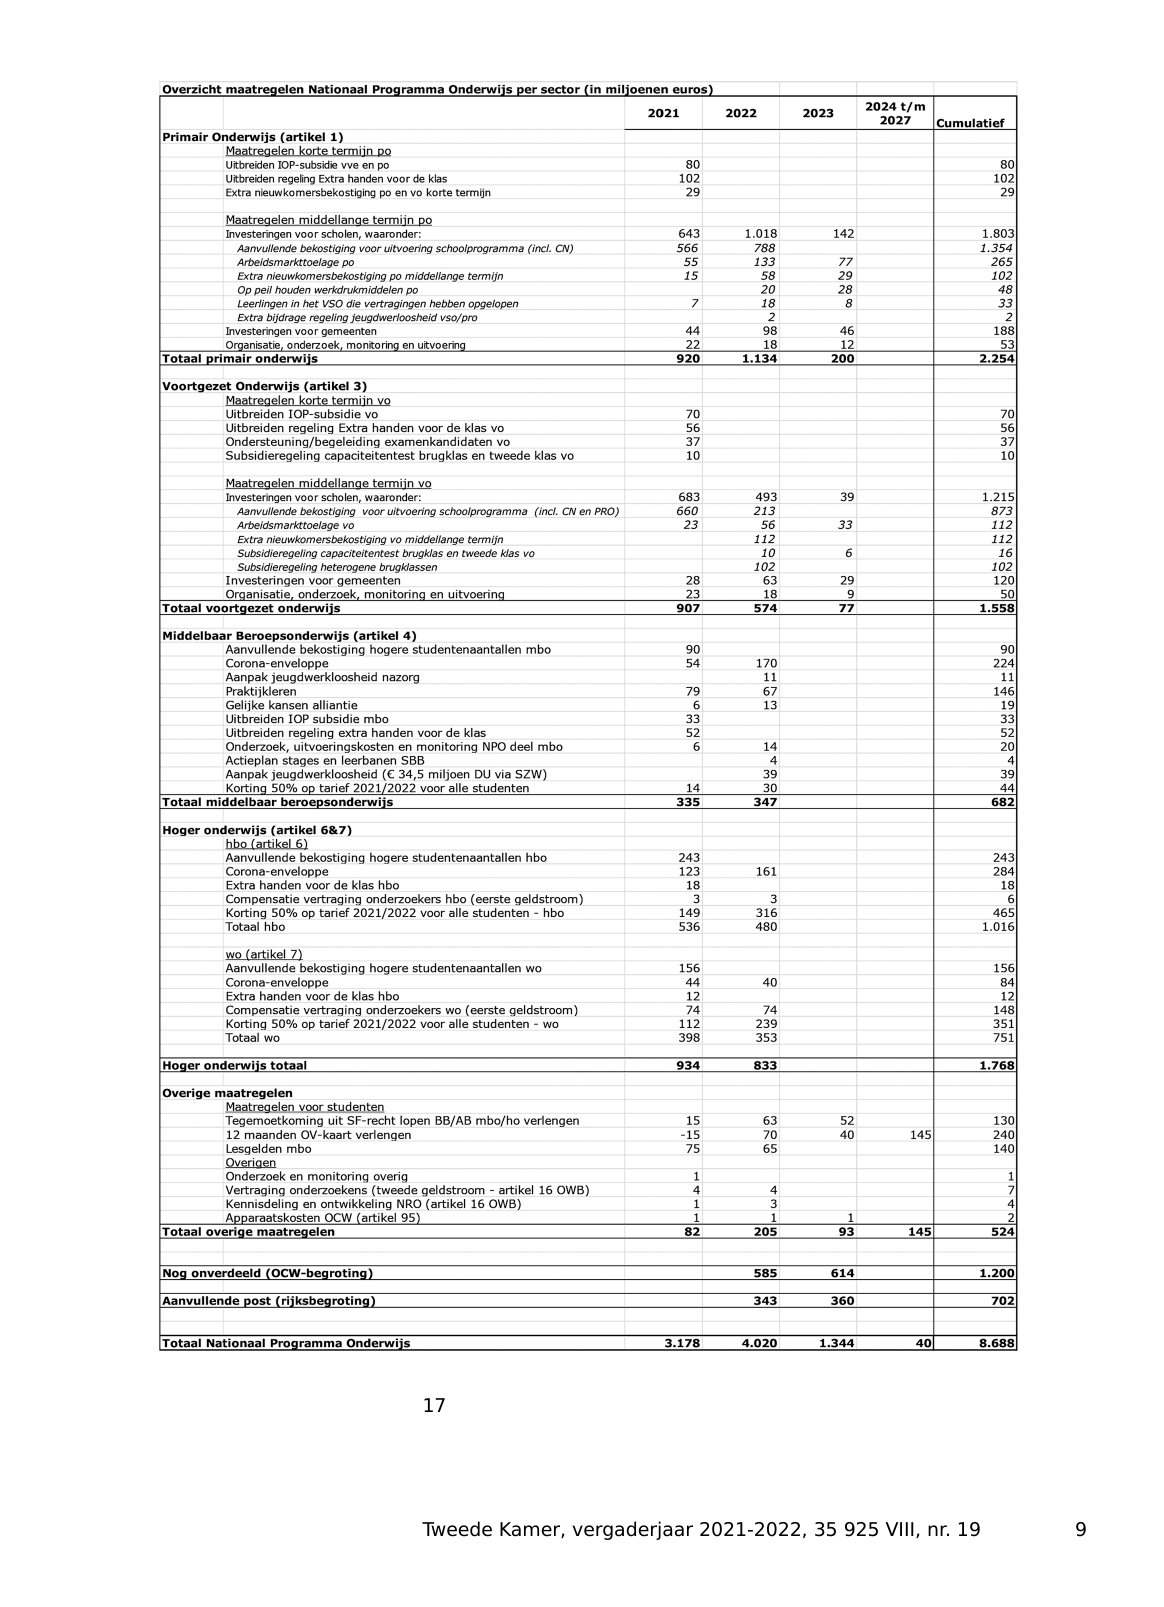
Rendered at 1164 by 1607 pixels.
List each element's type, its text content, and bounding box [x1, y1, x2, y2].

text 17 [422, 1395, 1087, 1417]
picture [159, 81, 1164, 1351]
